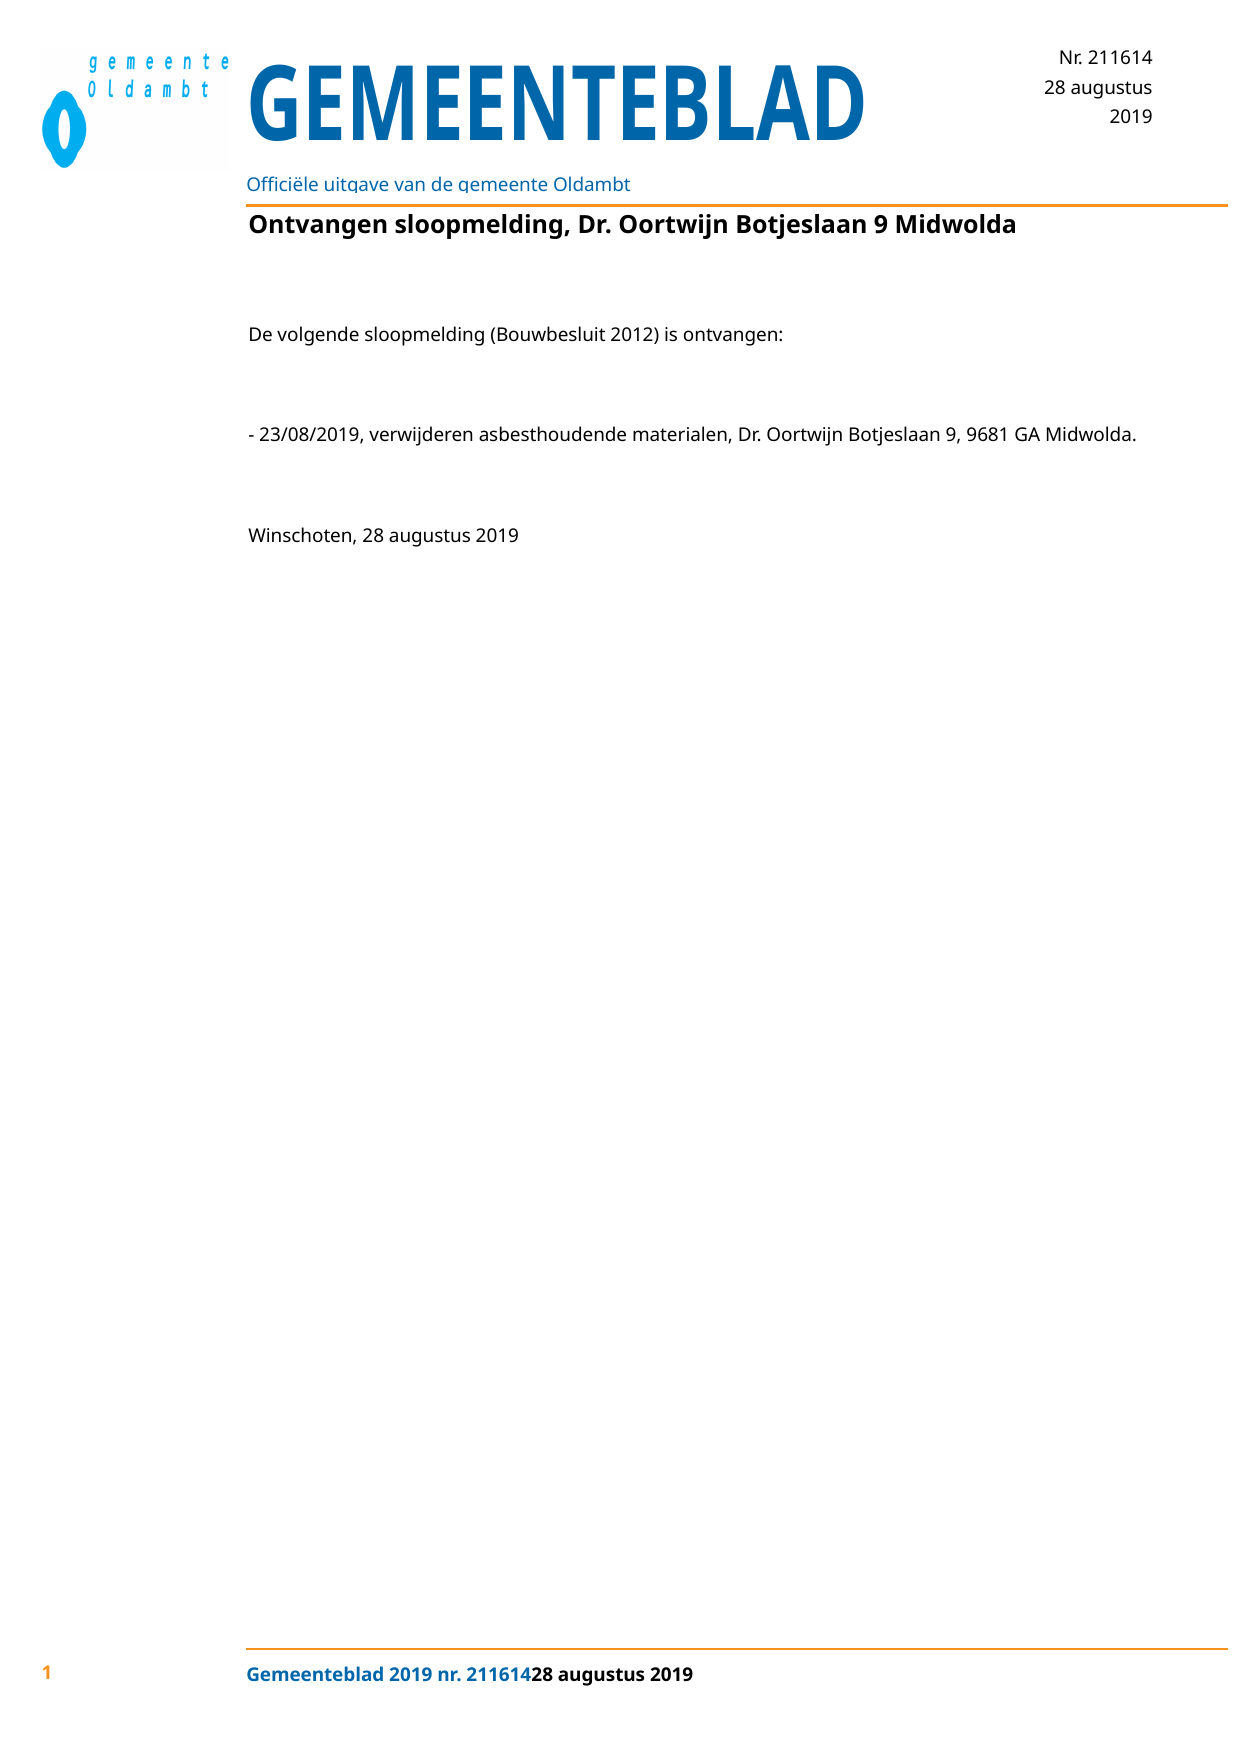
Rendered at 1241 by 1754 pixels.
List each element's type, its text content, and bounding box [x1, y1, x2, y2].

text Ontvangen sloopmelding, Dr. Oortwijn Botjeslaan 9 Midwolda [248, 207, 1152, 241]
text - 23/08/2019, verwijderen asbesthoudende materialen, Dr. Oortwijn Botjeslaan 9, 9681 GA Midwolda. [248, 422, 1152, 447]
text De volgende sloopmelding (Bouwbesluit 2012) is ontvangen: [248, 321, 1152, 346]
text Winschoten, 28 augustus 2019 [248, 522, 1152, 548]
picture [41, 47, 231, 172]
